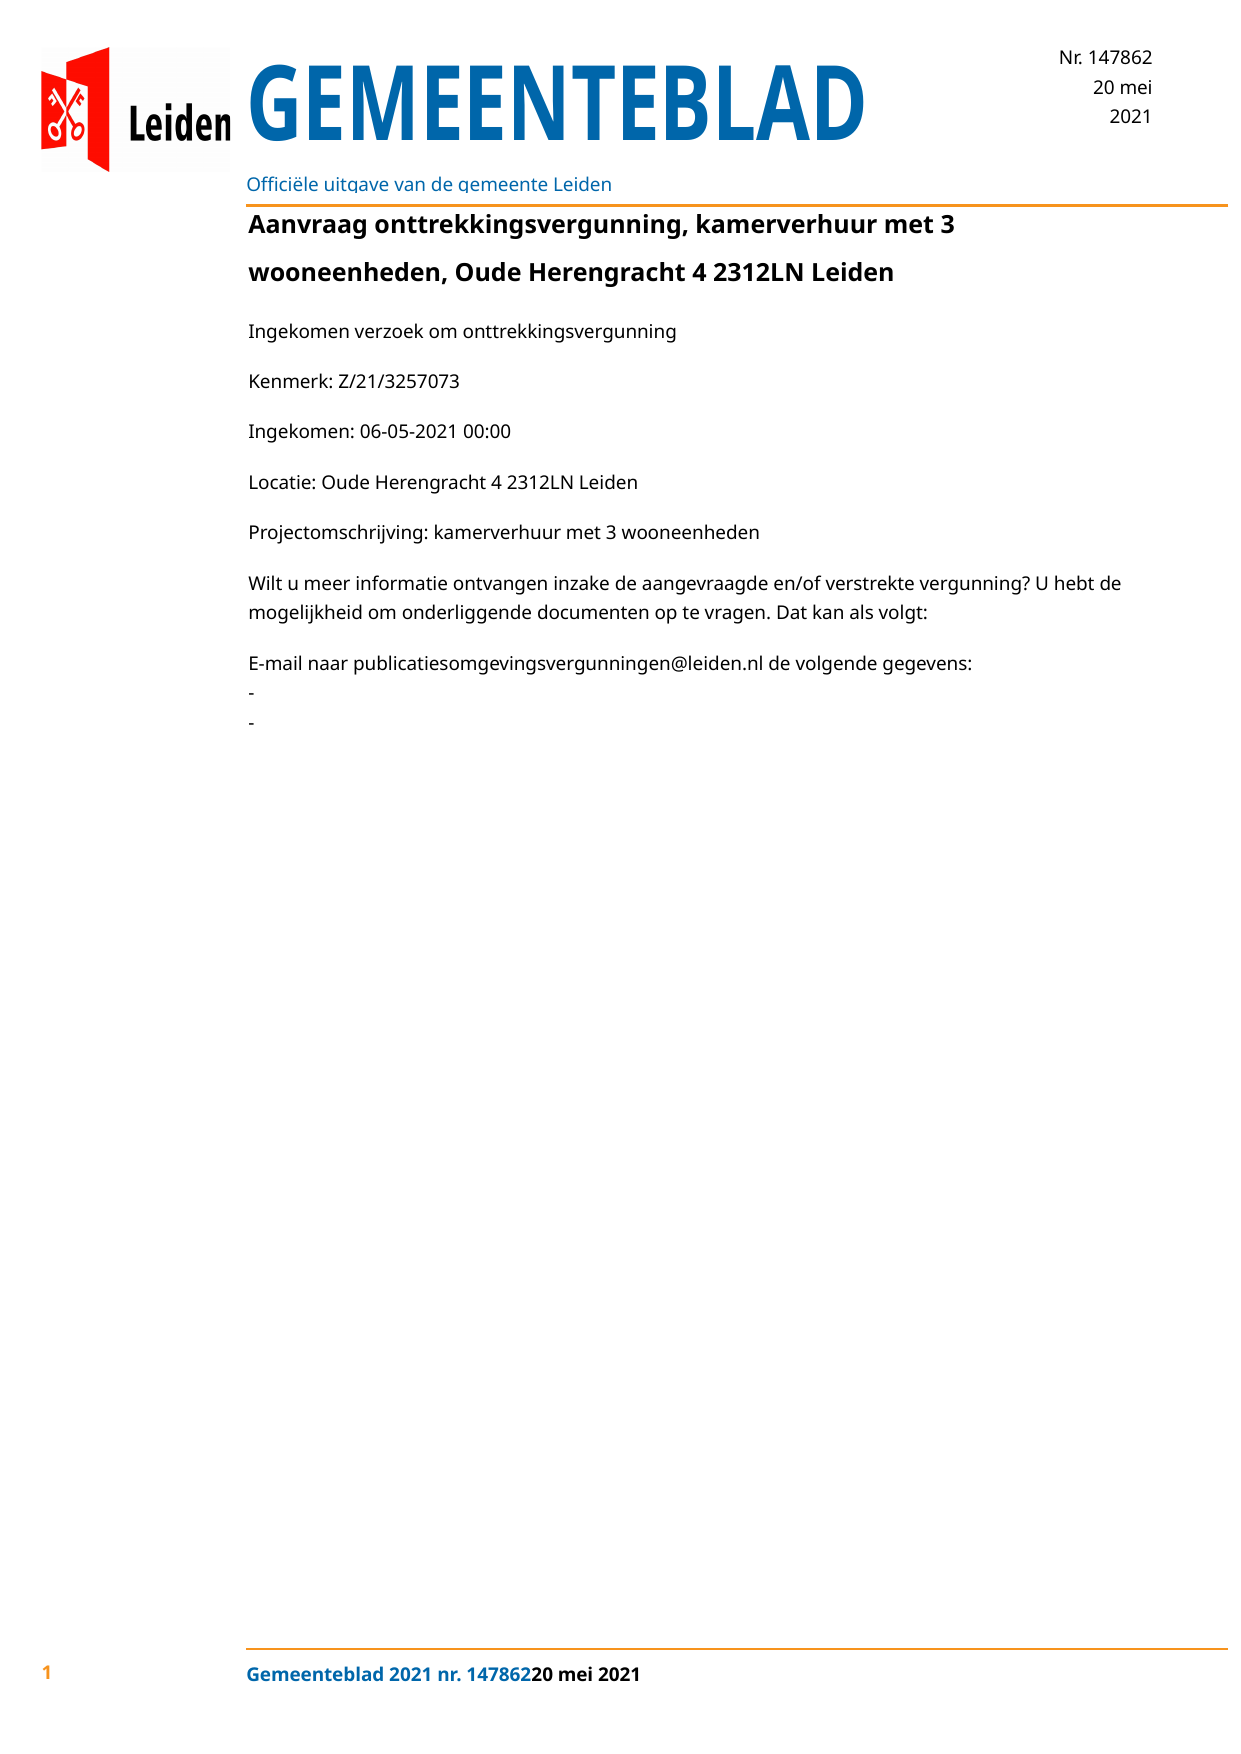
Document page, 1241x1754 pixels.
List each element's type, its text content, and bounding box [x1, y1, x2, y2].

picture [41, 47, 231, 172]
text Ingekomen verzoek om onttrekkingsvergunning [248, 318, 1152, 344]
text Ingekomen: 06-05-2021 00:00 [248, 419, 1152, 444]
text E-mail naar publicatiesomgevingsvergunningen@leiden.nl de volgende gegevens: [248, 650, 1152, 676]
text Aanvraag onttrekkingsvergunning, kamerverhuur met 3 wooneenheden, Oude Herengracht 4 2312LN Leiden [248, 207, 1152, 288]
text Projectomschrijving: kamerverhuur met 3 wooneenheden [248, 519, 1152, 545]
text Locatie: Oude Herengracht 4 2312LN Leiden [248, 469, 1152, 495]
text Wilt u meer informatie ontvangen inzake de aangevraagde en/of verstrekte vergunning? U hebt de mogelijkheid om onderliggende documenten op te vragen. Dat kan als volgt: [248, 570, 1152, 625]
text Kenmerk: Z/21/3257073 [248, 368, 1152, 394]
